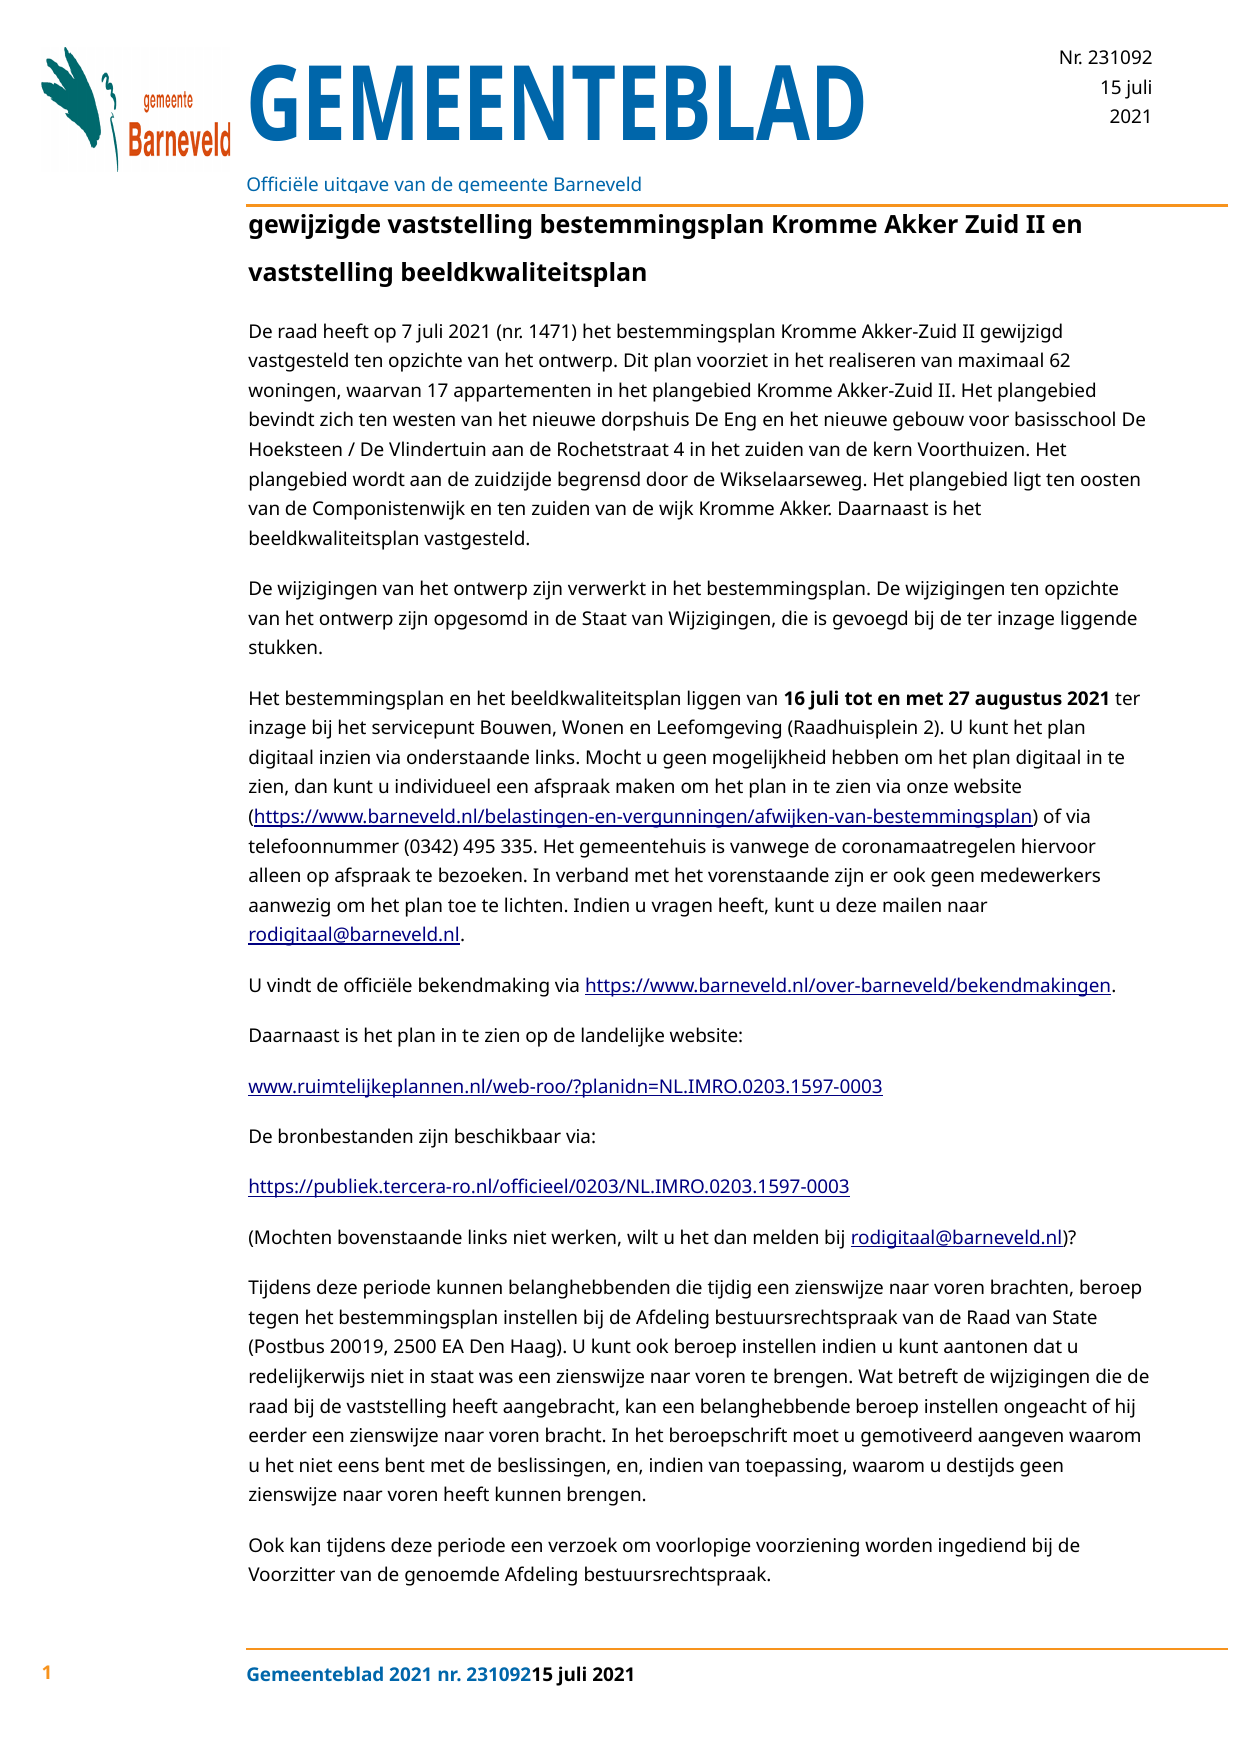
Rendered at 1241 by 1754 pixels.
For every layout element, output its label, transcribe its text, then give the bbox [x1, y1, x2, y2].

text Tijdens deze periode kunnen belanghebbenden die tijdig een zienswijze naar voren brachten, beroep tegen het bestemmingsplan instellen bij de Afdeling bestuursrechtspraak van de Raad van State (Postbus 20019, 2500 EA Den Haag). U kunt ook beroep instellen indien u kunt aantonen dat u redelijkerwijs niet in staat was een zienswijze naar voren te brengen. Wat betreft de wijzigingen die de raad bij de vaststelling heeft aangebracht, kan een belanghebbende beroep instellen ongeacht of hij eerder een zienswijze naar voren bracht. In het beroepschrift moet u gemotiveerd aangeven waarom u het niet eens bent met de beslissingen, en, indien van toepassing, waarom u destijds geen zienswijze naar voren heeft kunnen brengen. [248, 1274, 1152, 1507]
picture [41, 47, 231, 172]
text U vindt de officiële bekendmaking via https://www.barneveld.nl/over-barneveld/bekendmakingen. [248, 972, 1152, 998]
text Daarnaast is het plan in te zien op de landelijke website: [248, 1022, 1152, 1048]
text Het bestemmingsplan en het beeldkwaliteitsplan liggen van 16 juli tot en met 27 augustus 2021 ter inzage bij het servicepunt Bouwen, Wonen en Leefomgeving (Raadhuisplein 2). U kunt het plan digitaal inzien via onderstaande links. Mocht u geen mogelijkheid hebben om het plan digitaal in te zien, dan kunt u individueel een afspraak maken om het plan in te zien via onze website (https://www.barneveld.nl/belastingen-en-vergunningen/afwijken-van-bestemmingsplan) of via telefoonnummer (0342) 495 335. Het gemeentehuis is vanwege de coronamaatregelen hiervoor alleen op afspraak te bezoeken. In verband met het vorenstaande zijn er ook geen medewerkers aanwezig om het plan toe te lichten. Indien u vragen heeft, kunt u deze mailen naar rodigitaal@barneveld.nl. [248, 685, 1152, 947]
text (Mochten bovenstaande links niet werken, wilt u het dan melden bij rodigitaal@barneveld.nl)? [248, 1224, 1152, 1250]
text www.ruimtelijkeplannen.nl/web-roo/?planidn=NL.IMRO.0203.1597-0003 [248, 1073, 1152, 1099]
text De raad heeft op 7 juli 2021 (nr. 1471) het bestemmingsplan Kromme Akker-Zuid II gewijzigd vastgesteld ten opzichte van het ontwerp. Dit plan voorziet in het realiseren van maximaal 62 woningen, waarvan 17 appartementen in het plangebied Kromme Akker-Zuid II. Het plangebied bevindt zich ten westen van het nieuwe dorpshuis De Eng en het nieuwe gebouw voor basisschool De Hoeksteen / De Vlindertuin aan de Rochetstraat 4 in het zuiden van de kern Voorthuizen. Het plangebied wordt aan de zuidzijde begrensd door de Wikselaarseweg. Het plangebied ligt ten oosten van de Componistenwijk en ten zuiden van de wijk Kromme Akker. Daarnaast is het beeldkwaliteitsplan vastgesteld. [248, 318, 1152, 551]
text De bronbestanden zijn beschikbaar via: [248, 1123, 1152, 1149]
text Ook kan tijdens deze periode een verzoek om voorlopige voorziening worden ingediend bij de Voorzitter van de genoemde Afdeling bestuursrechtspraak. [248, 1532, 1152, 1587]
text https://publiek.tercera-ro.nl/officieel/0203/NL.IMRO.0203.1597-0003 [248, 1174, 1152, 1199]
text De wijzigingen van het ontwerp zijn verwerkt in het bestemmingsplan. De wijzigingen ten opzichte van het ontwerp zijn opgesomd in de Staat van Wijzigingen, die is gevoegd bij de ter inzage liggende stukken. [248, 575, 1152, 660]
text gewijzigde vaststelling bestemmingsplan Kromme Akker Zuid II en vaststelling beeldkwaliteitsplan [248, 207, 1152, 288]
